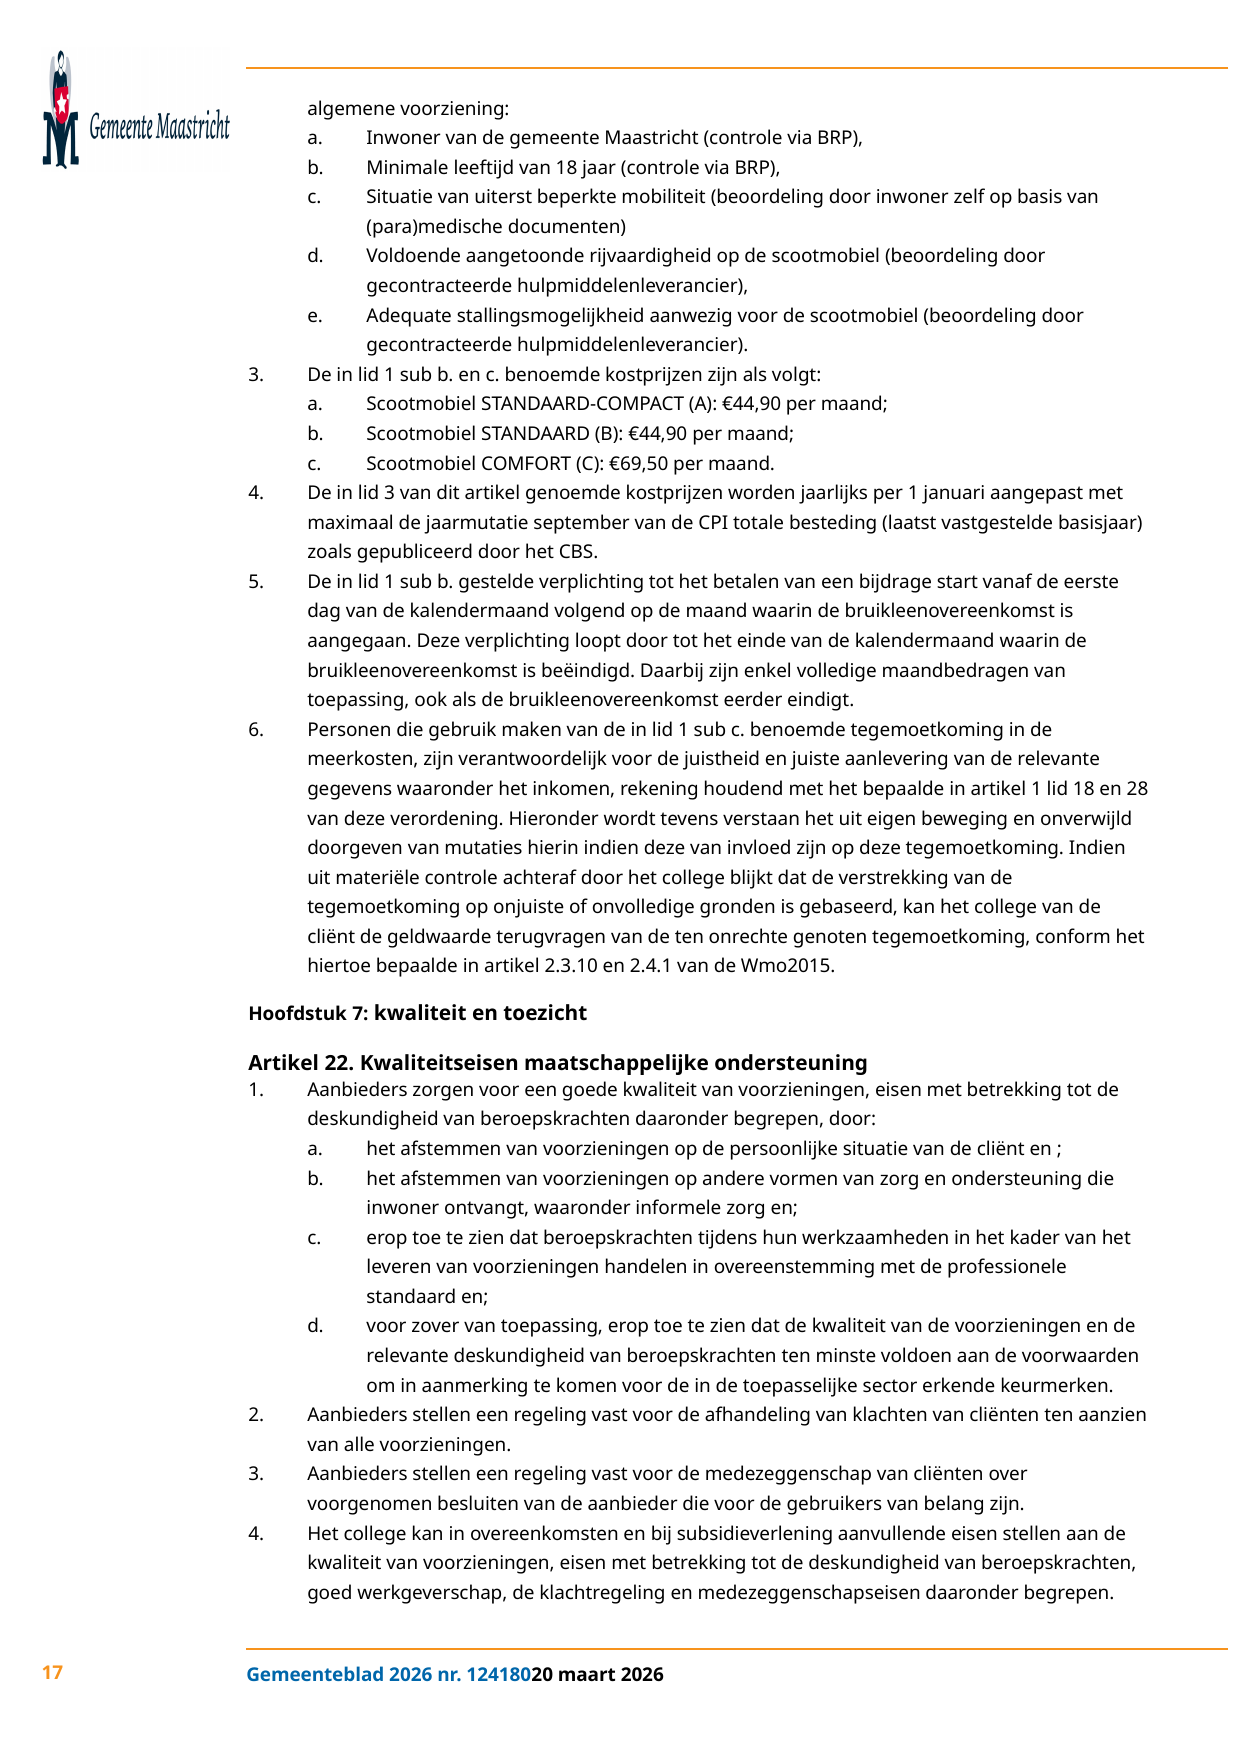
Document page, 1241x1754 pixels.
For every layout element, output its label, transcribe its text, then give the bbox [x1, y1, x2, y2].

list De in lid 1 sub b. en c. benoemde kostprijzen zijn als volgt: [248, 361, 1152, 387]
list Voldoende aangetoonde rijvaardigheid op de scootmobiel (beoordeling door gecontracteerde hulpmiddelenleverancier), [307, 243, 1152, 298]
picture [41, 47, 231, 172]
list Adequate stallingsmogelijkheid aanwezig voor de scootmobiel (beoordeling door gecontracteerde hulpmiddelenleverancier). [307, 302, 1152, 357]
list erop toe te zien dat beroepskrachten tijdens hun werkzaamheden in het kader van het leveren van voorzieningen handelen in overeenstemming met de professionele standaard en; [307, 1224, 1152, 1309]
list Aanbieders zorgen voor een goede kwaliteit van voorzieningen, eisen met betrekking tot de deskundigheid van beroepskrachten daaronder begrepen, door: [248, 1076, 1152, 1131]
list De in lid 3 van dit artikel genoemde kostprijzen worden jaarlijks per 1 januari aangepast met maximaal de jaarmutatie september van de CPI totale besteding (laatst vastgestelde basisjaar) zoals gepubliceerd door het CBS. [248, 479, 1152, 564]
list Minimale leeftijd van 18 jaar (controle via BRP), [307, 154, 1152, 180]
list Het college kan in overeenkomsten en bij subsidieverlening aanvullende eisen stellen aan de kwaliteit van voorzieningen, eisen met betrekking tot de deskundigheid van beroepskrachten, goed werkgeverschap, de klachtregeling en medezeggenschapseisen daaronder begrepen. [248, 1520, 1152, 1605]
list Scootmobiel STANDAARD (B): €44,90 per maand; [307, 420, 1152, 446]
list algemene voorziening: [248, 95, 1152, 121]
list Aanbieders stellen een regeling vast voor de afhandeling van klachten van cliënten ten aanzien van alle voorzieningen. [248, 1401, 1152, 1457]
list Scootmobiel STANDAARD-COMPACT (A): €44,90 per maand; [307, 391, 1152, 416]
text Hoofdstuk 7: kwaliteit en toezicht [248, 998, 1152, 1027]
list Scootmobiel COMFORT (C): €69,50 per maand. [307, 450, 1152, 476]
list Personen die gebruik maken van de in lid 1 sub c. benoemde tegemoetkoming in de meerkosten, zijn verantwoordelijk voor de juistheid en juiste aanlevering van de relevante gegevens waaronder het inkomen, rekening houdend met het bepaalde in artikel 1 lid 18 en 28 van deze verordening. Hieronder wordt tevens verstaan het uit eigen beweging en onverwijld doorgeven van mutaties hierin indien deze van invloed zijn op deze tegemoetkoming. Indien uit materiële controle achteraf door het college blijkt dat de verstrekking van de tegemoetkoming op onjuiste of onvolledige gronden is gebaseerd, kan het college van de cliënt de geldwaarde terugvragen van de ten onrechte genoten tegemoetkoming, conform het hiertoe bepaalde in artikel 2.3.10 en 2.4.1 van de Wmo2015. [248, 716, 1152, 978]
list Inwoner van de gemeente Maastricht (controle via BRP), [307, 124, 1152, 150]
list het afstemmen van voorzieningen op andere vormen van zorg en ondersteuning die inwoner ontvangt, waaronder informele zorg en; [307, 1165, 1152, 1220]
list Situatie van uiterst beperkte mobiliteit (beoordeling door inwoner zelf op basis van (para)medische documenten) [307, 183, 1152, 239]
text Artikel 22. Kwaliteitseisen maatschappelijke ondersteuning [248, 1048, 1152, 1076]
list het afstemmen van voorzieningen op de persoonlijke situatie van de cliënt en ; [307, 1135, 1152, 1161]
list voor zover van toepassing, erop toe te zien dat de kwaliteit van de voorzieningen en de relevante deskundigheid van beroepskrachten ten minste voldoen aan de voorwaarden om in aanmerking te komen voor de in de toepasselijke sector erkende keurmerken. [307, 1313, 1152, 1398]
list Aanbieders stellen een regeling vast voor de medezeggenschap van cliënten over voorgenomen besluiten van de aanbieder die voor de gebruikers van belang zijn. [248, 1461, 1152, 1516]
list De in lid 1 sub b. gestelde verplichting tot het betalen van een bijdrage start vanaf de eerste dag van de kalendermaand volgend op de maand waarin de bruikleenovereenkomst is aangegaan. Deze verplichting loopt door tot het einde van de kalendermaand waarin de bruikleenovereenkomst is beëindigd. Daarbij zijn enkel volledige maandbedragen van toepassing, ook als de bruikleenovereenkomst eerder eindigt. [248, 568, 1152, 712]
